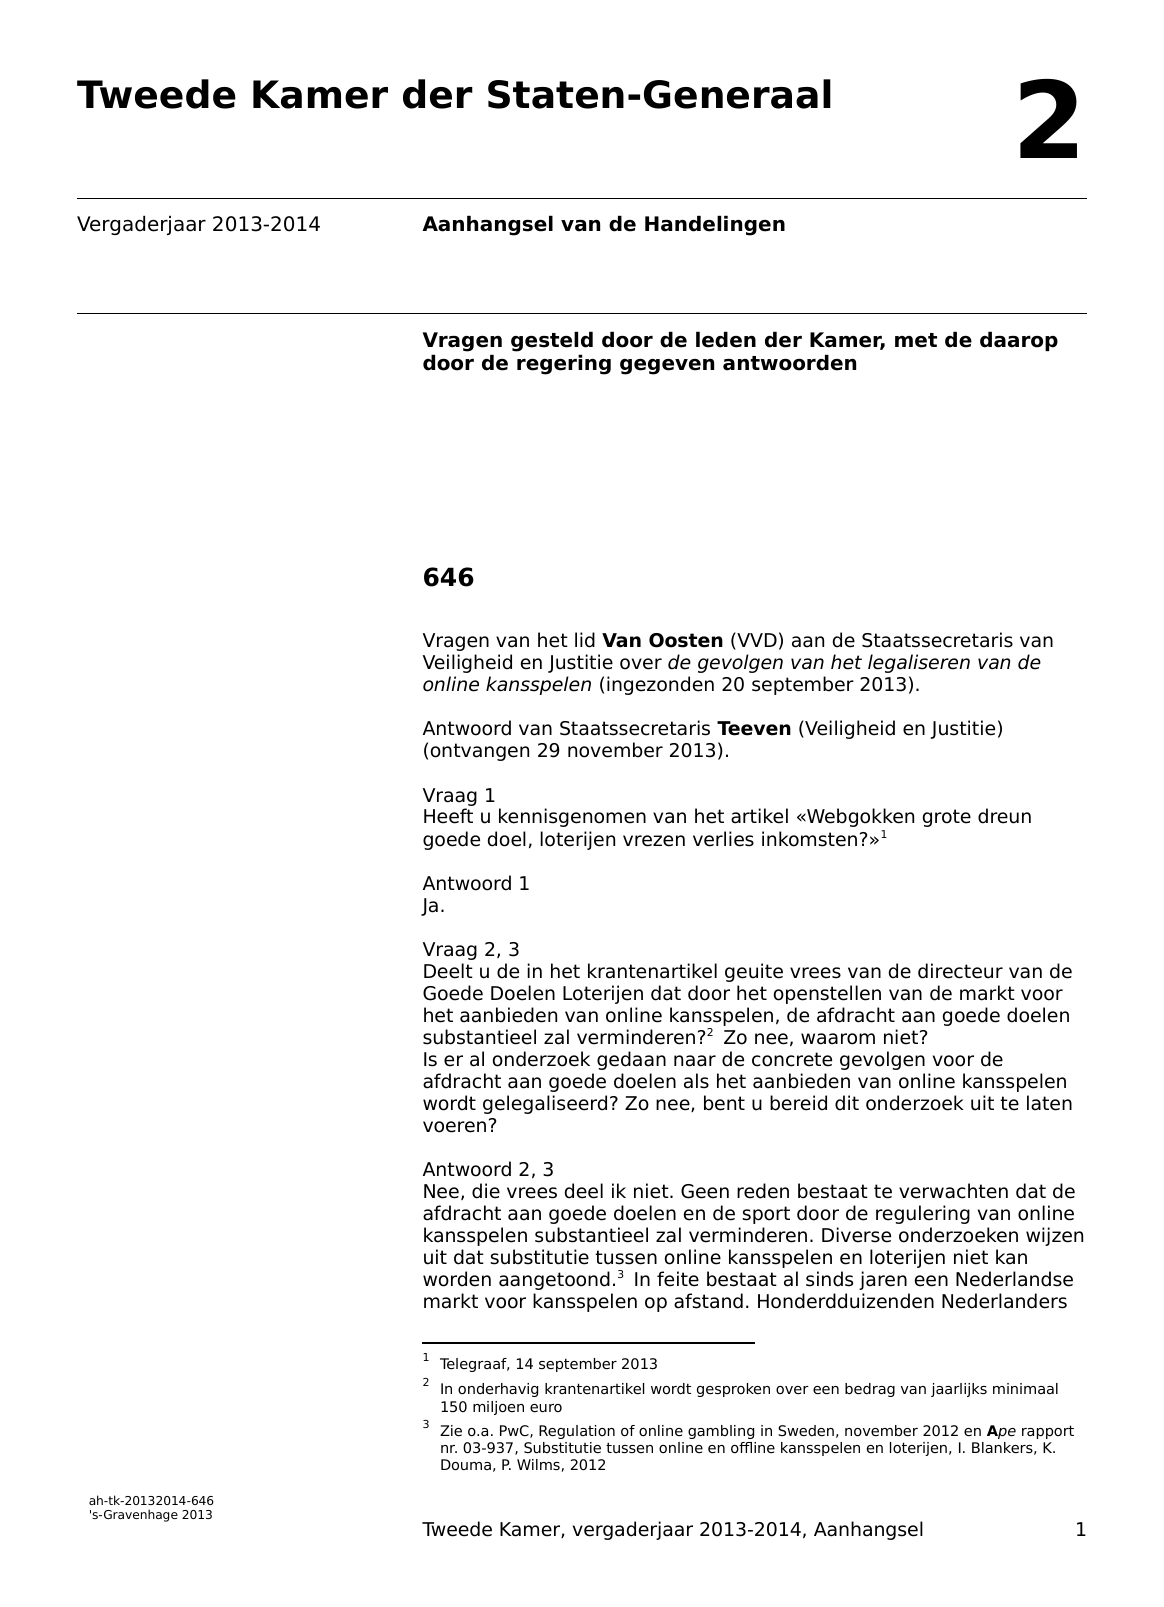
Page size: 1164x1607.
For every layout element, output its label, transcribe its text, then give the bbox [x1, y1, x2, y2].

text Antwoord 1 [422, 873, 1087, 894]
text Heeft u kennisgenomen van het artikel «Webgokken grote dreun goede doel, loterijen vrezen verlies inkomsten?» [422, 806, 1087, 850]
text ah-tk-20132014-646 [88, 1494, 323, 1508]
text 646 [422, 563, 1087, 592]
text Vraag 1 [422, 784, 1087, 806]
text Antwoord van Staatssecretaris Teeven (Veiligheid en Justitie) (ontvangen 29 november 2013). [422, 718, 1087, 762]
table_cell Vergaderjaar 2013-2014 [77, 199, 422, 313]
table_cell Vragen gesteld door de leden der Kamer, met de daarop door de regering gegeven antwoorden [422, 314, 1087, 375]
text Vragen van het lid Van Oosten (VVD) aan de Staatssecretaris van Veiligheid en Justitie over de gevolgen van het legaliseren van de online kansspelen (ingezonden 20 september 2013). [422, 630, 1087, 696]
text Vraag 2, 3 [422, 939, 1087, 961]
text Antwoord 2, 3 [422, 1159, 1087, 1181]
text Is er al onderzoek gedaan naar de concrete gevolgen voor de afdracht aan goede doelen als het aanbieden van online kansspelen wordt gelegaliseerd? Zo nee, bent u bereid dit onderzoek uit te laten voeren? [422, 1049, 1087, 1137]
table_cell Aanhangsel van de Handelingen [422, 199, 1087, 313]
text Nee, die vrees deel ik niet. Geen reden bestaat te verwachten dat de afdracht aan goede doelen en de sport door de regulering van online kansspelen substantieel zal verminderen. Diverse onderzoeken wijzen uit dat substitutie tussen online kansspelen en loterijen niet kan worden aangetoond. In feite bestaat al sinds jaren een Nederlandse markt voor kansspelen op afstand. Honderdduizenden Nederlanders [422, 1181, 1087, 1313]
text Deelt u de in het krantenartikel geuite vrees van de directeur van de Goede Doelen Loterijen dat door het openstellen van de markt voor het aanbieden van online kansspelen, de afdracht aan goede doelen substantieel zal verminderen? Zo nee, waarom niet? [422, 961, 1087, 1049]
text 's-Gravenhage 2013 [88, 1508, 323, 1522]
text Telegraaf, 14 september 2013 [422, 1352, 1087, 1374]
table_header 2 [886, 59, 1087, 198]
text In onderhavig krantenartikel wordt gesproken over een bedrag van jaarlijks minimaal 150 miljoen euro [422, 1377, 1087, 1416]
table_cell [77, 314, 422, 375]
text Zie o.a. PwC, Regulation of online gambling in Sweden, november 2012 en Ape rapport nr. 03-937, Substitutie tussen online en offline kansspelen en loterijen, I. Blankers, K. Douma, P. Wilms, 2012 [422, 1418, 1087, 1474]
table_header Tweede Kamer der Staten-Generaal [77, 59, 886, 198]
text Ja. [422, 894, 1087, 917]
